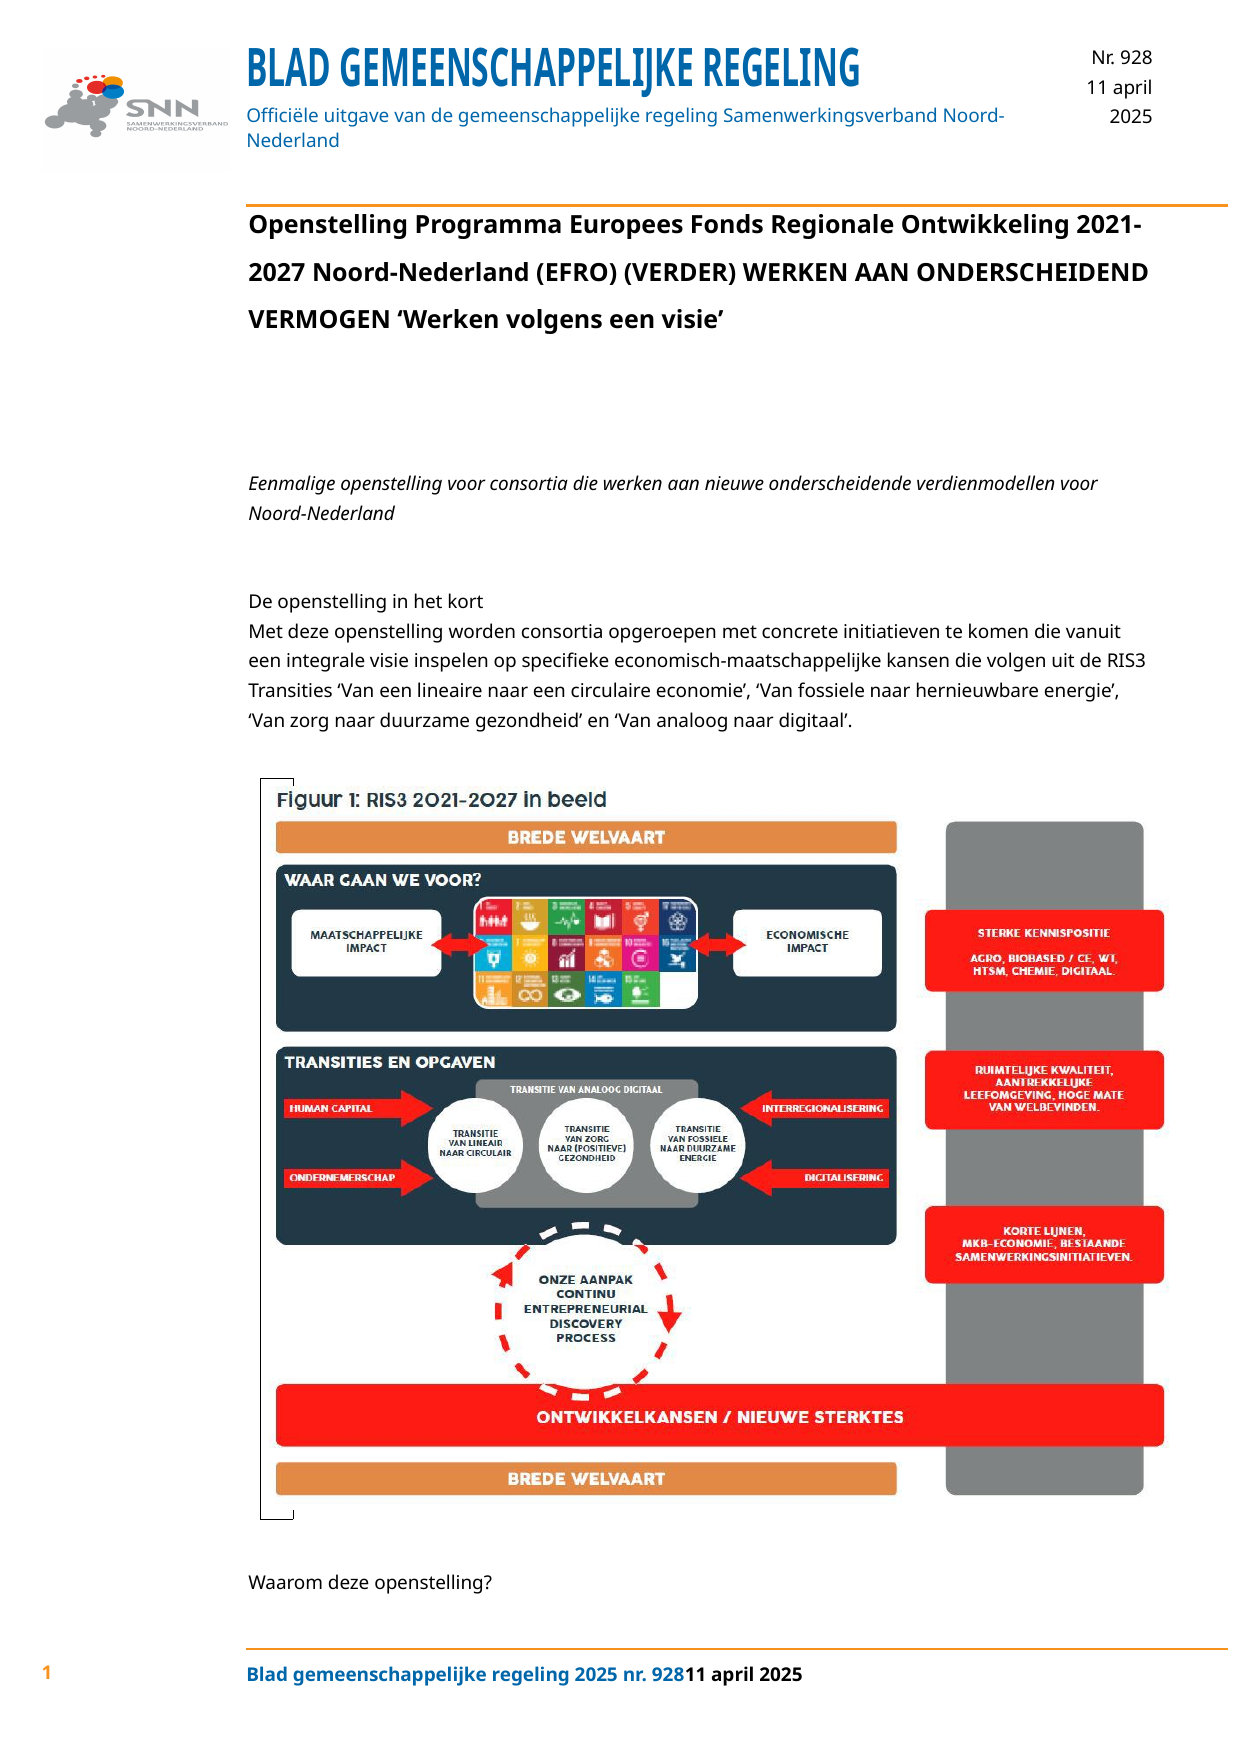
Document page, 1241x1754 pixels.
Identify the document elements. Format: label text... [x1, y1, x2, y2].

text Eenmalige openstelling voor consortia die werken aan nieuwe onderscheidende verdienmodellen voor Noord-Nederland [248, 470, 1152, 525]
picture [268, 786, 1173, 1510]
text De openstelling in het kort [248, 588, 1152, 614]
text Waarom deze openstelling? [248, 1569, 1152, 1595]
text Met deze openstelling worden consortia opgeroepen met concrete initiatieven te komen die vanuit een integrale visie inspelen op specifieke economisch-maatschappelijke kansen die volgen uit de RIS3 Transities ‘Van een lineaire naar een circulaire economie’, ‘Van fossiele naar hernieuwbare energie’, ‘Van zorg naar duurzame gezondheid’ en ‘Van analoog naar digitaal’. [248, 618, 1152, 732]
text Openstelling Programma Europees Fonds Regionale Ontwikkeling 2021-2027 Noord-Nederland (EFRO) (VERDER) WERKEN AAN ONDERSCHEIDEND VERMOGEN ‘Werken volgens een visie’ [248, 207, 1152, 336]
picture [41, 47, 231, 172]
